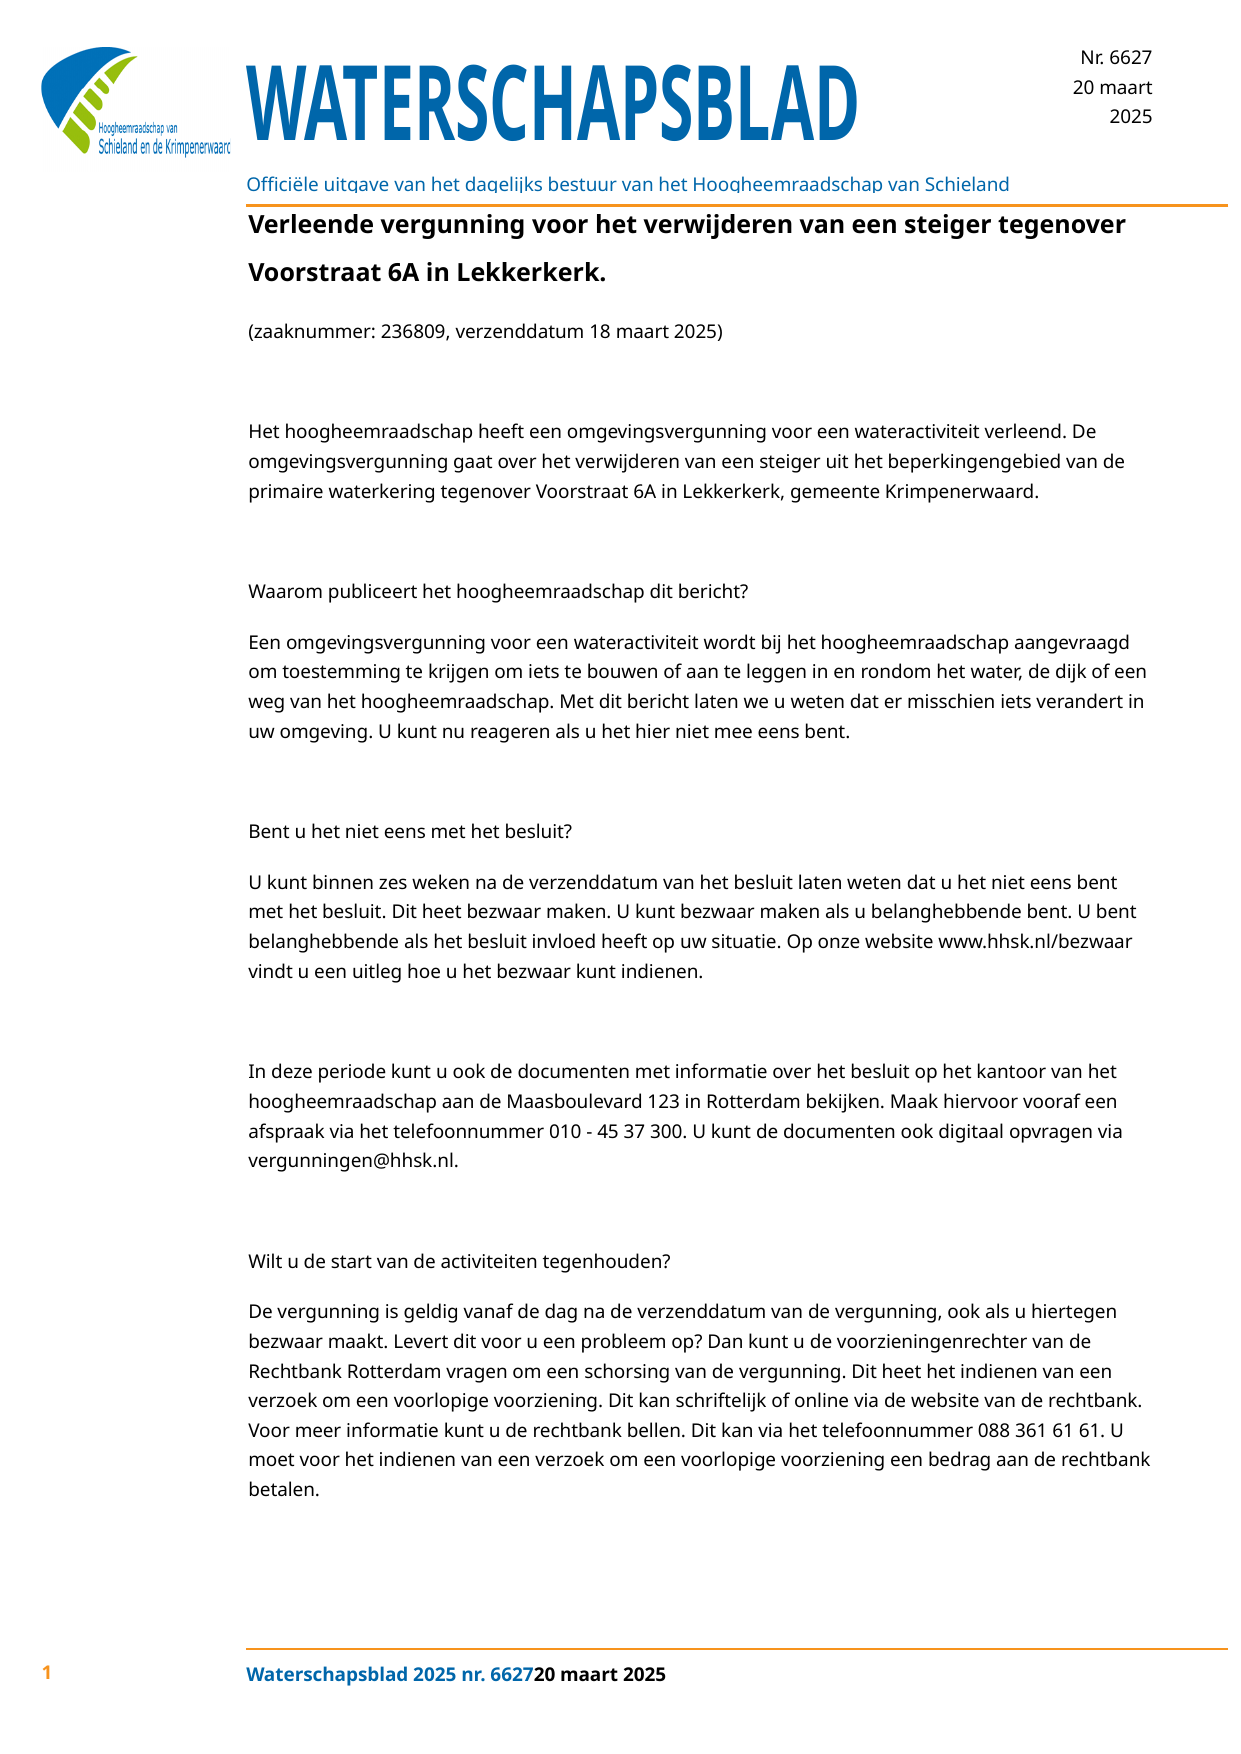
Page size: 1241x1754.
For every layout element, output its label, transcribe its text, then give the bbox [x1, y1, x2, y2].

text U kunt binnen zes weken na de verzenddatum van het besluit laten weten dat u het niet eens bent met het besluit. Dit heet bezwaar maken. U kunt bezwaar maken als u belanghebbende bent. U bent belanghebbende als het besluit invloed heeft op uw situatie. Op onze website www.hhsk.nl/bezwaar vindt u een uitleg hoe u het bezwaar kunt indienen. [248, 869, 1152, 984]
text Bent u het niet eens met het besluit? [248, 819, 1152, 844]
text (zaaknummer: 236809, verzenddatum 18 maart 2025) [248, 318, 1152, 344]
text Het hoogheemraadschap heeft een omgevingsvergunning voor een wateractiviteit verleend. De omgevingsvergunning gaat over het verwijderen van een steiger uit het beperkingengebied van de primaire waterkering tegenover Voorstraat 6A in Lekkerkerk, gemeente Krimpenerwaard. [248, 419, 1152, 504]
text In deze periode kunt u ook de documenten met informatie over het besluit op het kantoor van het hoogheemraadschap aan de Maasboulevard 123 in Rotterdam bekijken. Maak hiervoor vooraf een afspraak via het telefoonnummer 010 - 45 37 300. U kunt de documenten ook digitaal opvragen via vergunningen@hhsk.nl. [248, 1059, 1152, 1173]
text De vergunning is geldig vanaf de dag na de verzenddatum van de vergunning, ook als u hiertegen bezwaar maakt. Levert dit voor u een probleem op? Dan kunt u de voorzieningenrechter van de Rechtbank Rotterdam vragen om een schorsing van de vergunning. Dit heet het indienen van een verzoek om een voorlopige voorziening. Dit kan schriftelijk of online via de website van de rechtbank. Voor meer informatie kunt u de rechtbank bellen. Dit kan via het telefoonnummer 088 361 61 61. U moet voor het indienen van een verzoek om een voorlopige voorziening een bedrag aan de rechtbank betalen. [248, 1299, 1152, 1502]
text Waarom publiceert het hoogheemraadschap dit bericht? [248, 579, 1152, 604]
text Verleende vergunning voor het verwijderen van een steiger tegenover Voorstraat 6A in Lekkerkerk. [248, 207, 1152, 288]
text Wilt u de start van de activiteiten tegenhouden? [248, 1248, 1152, 1274]
text Een omgevingsvergunning voor een wateractiviteit wordt bij het hoogheemraadschap aangevraagd om toestemming te krijgen om iets te bouwen of aan te leggen in en rondom het water, de dijk of een weg van het hoogheemraadschap. Met dit bericht laten we u weten dat er misschien iets verandert in uw omgeving. U kunt nu reageren als u het hier niet mee eens bent. [248, 629, 1152, 744]
picture [41, 47, 231, 172]
